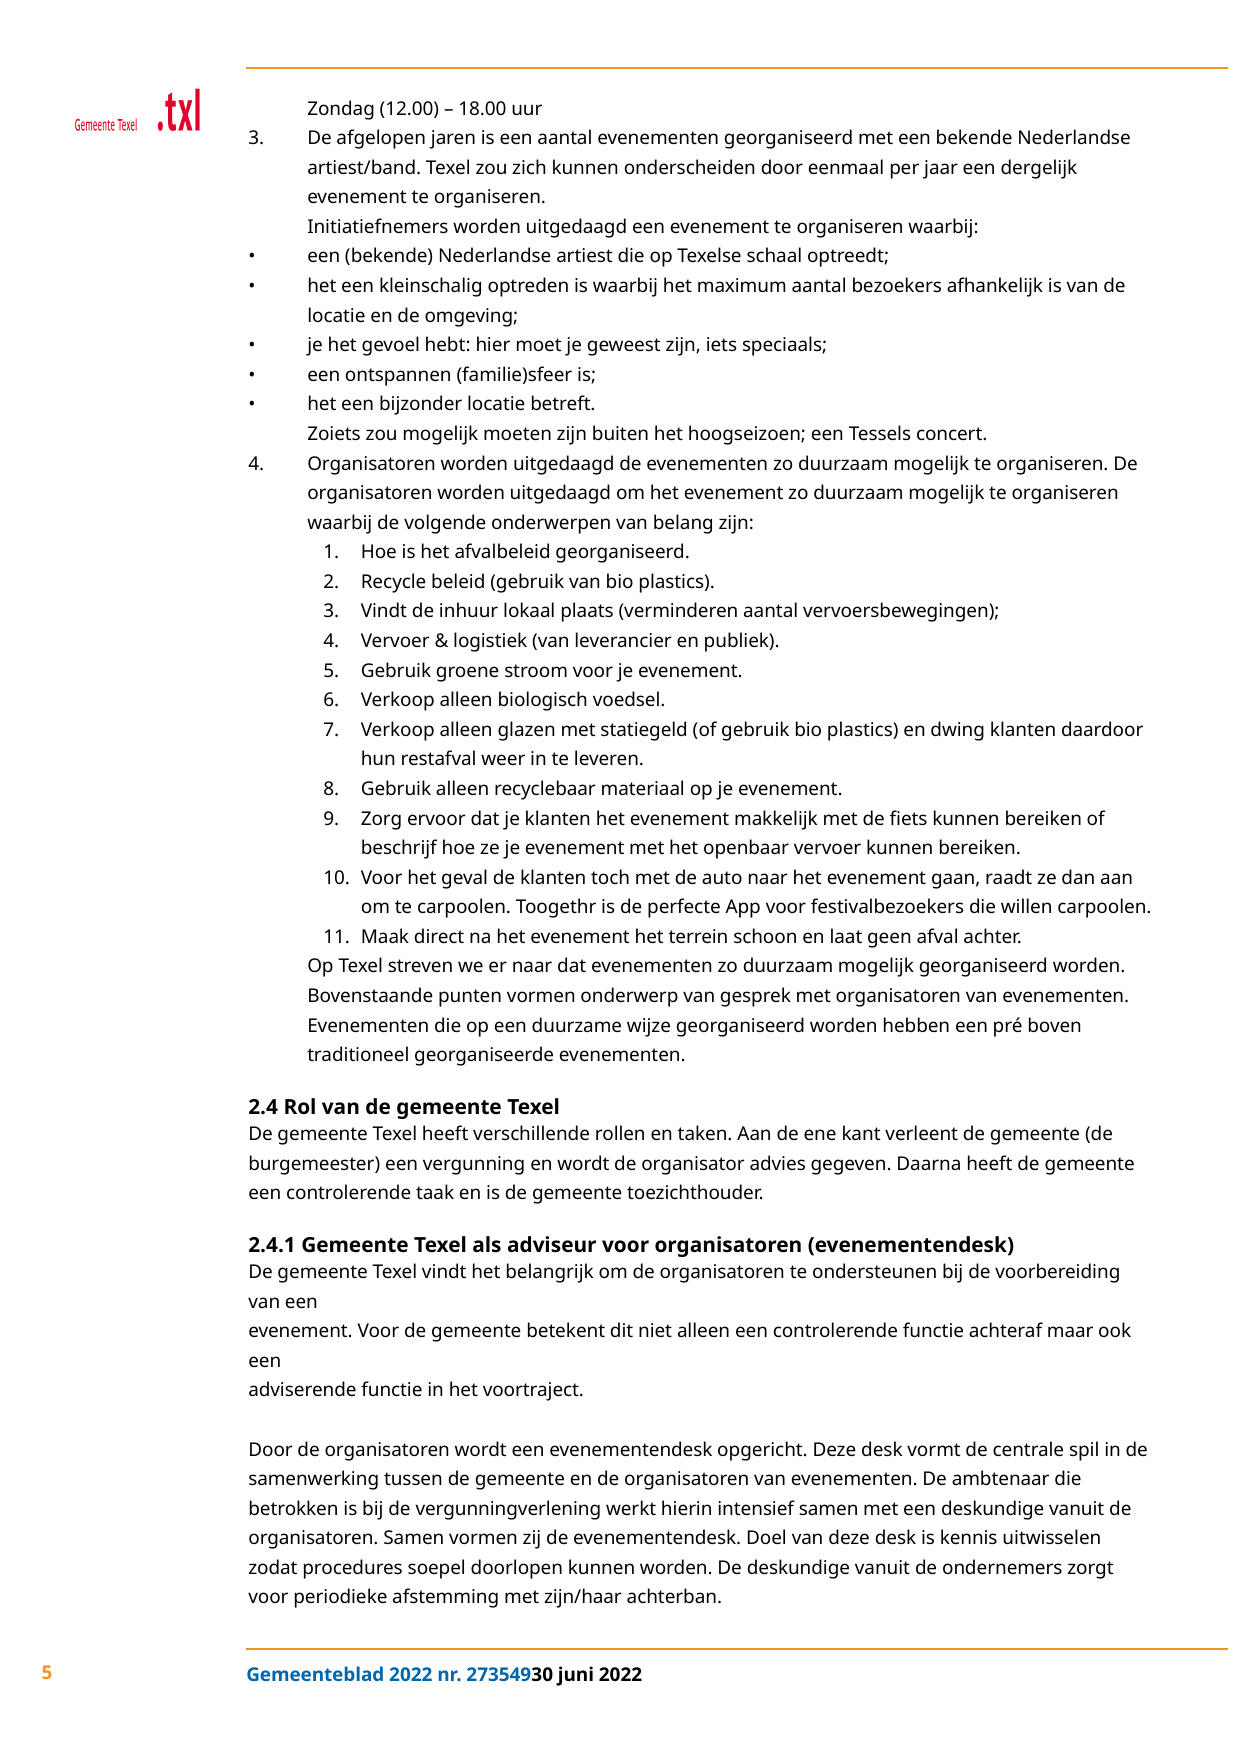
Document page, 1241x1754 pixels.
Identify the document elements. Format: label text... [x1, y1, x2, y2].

picture [41, 47, 231, 172]
list het een bijzonder locatie betreft. [248, 391, 1152, 416]
list Op Texel streven we er naar dat evenementen zo duurzaam mogelijk georganiseerd worden. Bovenstaande punten vormen onderwerp van gesprek met organisatoren van evenementen. Evenementen die op een duurzame wijze georganiseerd worden hebben een pré boven traditioneel georganiseerde evenementen. [248, 953, 1152, 1067]
list Voor het geval de klanten toch met de auto naar het evenement gaan, raadt ze dan aan om te carpoolen. Toogethr is de perfecte App voor festivalbezoekers die willen carpoolen. [323, 864, 1152, 919]
list Vindt de inhuur lokaal plaats (verminderen aantal vervoersbewegingen); [323, 598, 1152, 623]
text adviserende functie in het voortraject. [248, 1377, 1152, 1402]
list Organisatoren worden uitgedaagd de evenementen zo duurzaam mogelijk te organiseren. De organisatoren worden uitgedaagd om het evenement zo duurzaam mogelijk te organiseren waarbij de volgende onderwerpen van belang zijn: [248, 450, 1152, 535]
list Initiatiefnemers worden uitgedaagd een evenement te organiseren waarbij: [248, 213, 1152, 239]
list een (bekende) Nederlandse artiest die op Texelse schaal optreedt; [248, 243, 1152, 268]
text 2.4 Rol van de gemeente Texel [248, 1092, 1152, 1120]
text Door de organisatoren wordt een evenementendesk opgericht. Deze desk vormt de centrale spil in de samenwerking tussen de gemeente en de organisatoren van evenementen. De ambtenaar die betrokken is bij de vergunningverlening werkt hierin intensief samen met een deskundige vanuit de organisatoren. Samen vormen zij de evenementendesk. Doel van deze desk is kennis uitwisselen zodat procedures soepel doorlopen kunnen worden. De deskundige vanuit de ondernemers zorgt voor periodieke afstemming met zijn/haar achterban. [248, 1436, 1152, 1609]
text evenement. Voor de gemeente betekent dit niet alleen een controlerende functie achteraf maar ook een [248, 1317, 1152, 1373]
list Gebruik groene stroom voor je evenement. [323, 657, 1152, 683]
list Zoiets zou mogelijk moeten zijn buiten het hoogseizoen; een Tessels concert. [248, 420, 1152, 446]
list Vervoer & logistiek (van leverancier en publiek). [323, 627, 1152, 653]
list Verkoop alleen biologisch voedsel. [323, 686, 1152, 712]
list het een kleinschalig optreden is waarbij het maximum aantal bezoekers afhankelijk is van de locatie en de omgeving; [248, 272, 1152, 328]
list Zondag (12.00) – 18.00 uur [248, 95, 1152, 121]
text 2.4.1 Gemeente Texel als adviseur voor organisatoren (evenementendesk) [248, 1230, 1152, 1258]
list De afgelopen jaren is een aantal evenementen georganiseerd met een bekende Nederlandse artiest/band. Texel zou zich kunnen onderscheiden door eenmaal per jaar een dergelijk evenement te organiseren. [248, 124, 1152, 209]
list Hoe is het afvalbeleid georganiseerd. [323, 538, 1152, 564]
list Gebruik alleen recyclebaar materiaal op je evenement. [323, 775, 1152, 801]
text De gemeente Texel heeft verschillende rollen en taken. Aan de ene kant verleent de gemeente (de burgemeester) een vergunning en wordt de organisator advies gegeven. Daarna heeft de gemeente een controlerende taak en is de gemeente toezichthouder. [248, 1120, 1152, 1205]
list een ontspannen (familie)sfeer is; [248, 361, 1152, 387]
list Zorg ervoor dat je klanten het evenement makkelijk met de fiets kunnen bereiken of beschrijf hoe ze je evenement met het openbaar vervoer kunnen bereiken. [323, 805, 1152, 860]
list Maak direct na het evenement het terrein schoon en laat geen afval achter. [323, 923, 1152, 949]
list Verkoop alleen glazen met statiegeld (of gebruik bio plastics) en dwing klanten daardoor hun restafval weer in te leveren. [323, 716, 1152, 771]
list Recycle beleid (gebruik van bio plastics). [323, 568, 1152, 594]
text De gemeente Texel vindt het belangrijk om de organisatoren te ondersteunen bij de voorbereiding van een [248, 1258, 1152, 1314]
list je het gevoel hebt: hier moet je geweest zijn, iets speciaals; [248, 331, 1152, 357]
